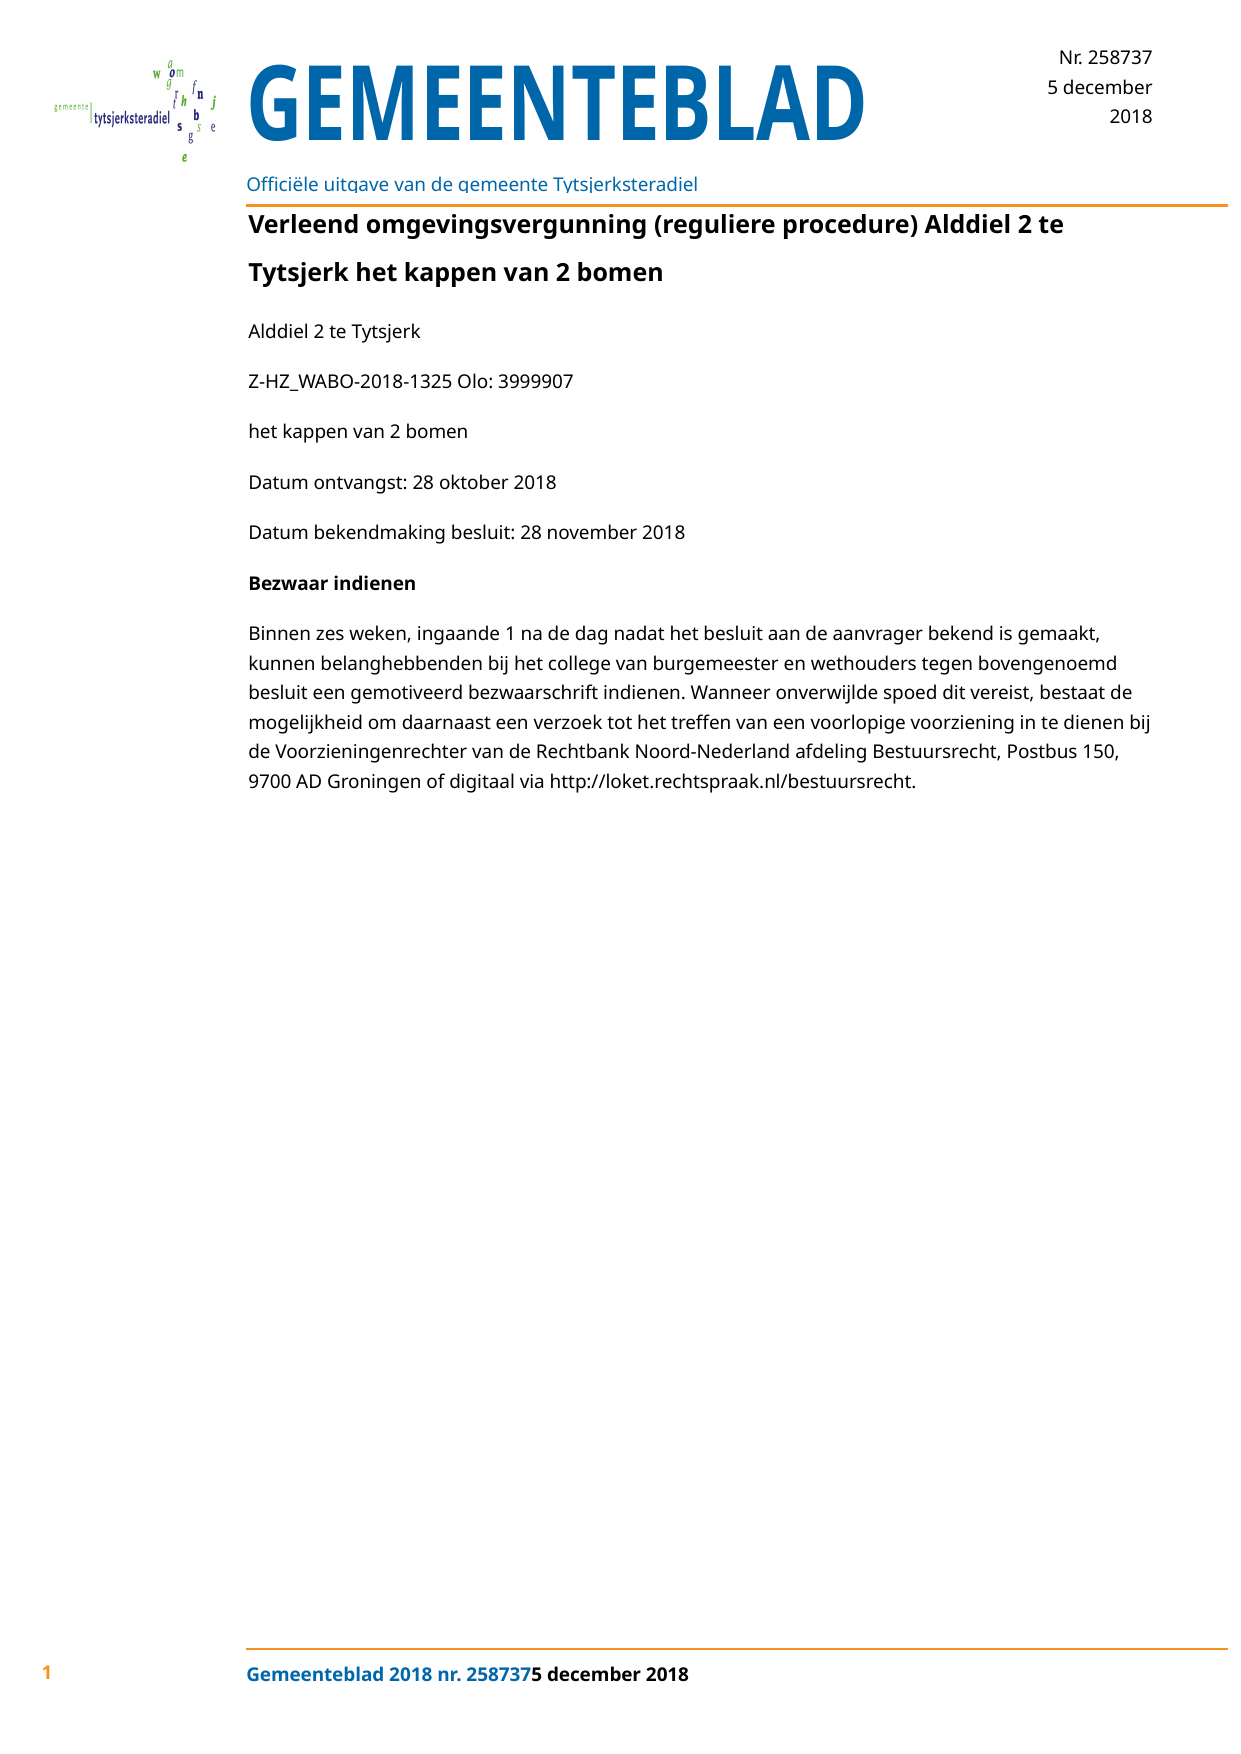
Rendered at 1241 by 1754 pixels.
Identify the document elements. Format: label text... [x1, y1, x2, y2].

text het kappen van 2 bomen [248, 419, 1152, 444]
text Datum bekendmaking besluit: 28 november 2018 [248, 519, 1152, 545]
text Binnen zes weken, ingaande 1 na de dag nadat het besluit aan de aanvrager bekend is gemaakt, kunnen belanghebbenden bij het college van burgemeester en wethouders tegen bovengenoemd besluit een gemotiveerd bezwaarschrift indienen. Wanneer onverwijlde spoed dit vereist, bestaat de mogelijkheid om daarnaast een verzoek tot het treffen van een voorlopige voorziening in te dienen bij de Voorzieningenrechter van de Rechtbank Noord-Nederland afdeling Bestuursrecht, Postbus 150, 9700 AD Groningen of digitaal via http://loket.rechtspraak.nl/bestuursrecht. [248, 620, 1152, 794]
text Z-HZ_WABO-2018-1325 Olo: 3999907 [248, 368, 1152, 394]
text Verleend omgevingsvergunning (reguliere procedure) Alddiel 2 te Tytsjerk het kappen van 2 bomen [248, 207, 1152, 288]
text Alddiel 2 te Tytsjerk [248, 318, 1152, 344]
picture [41, 47, 231, 172]
text Bezwaar indienen [248, 570, 1152, 596]
text Datum ontvangst: 28 oktober 2018 [248, 469, 1152, 495]
